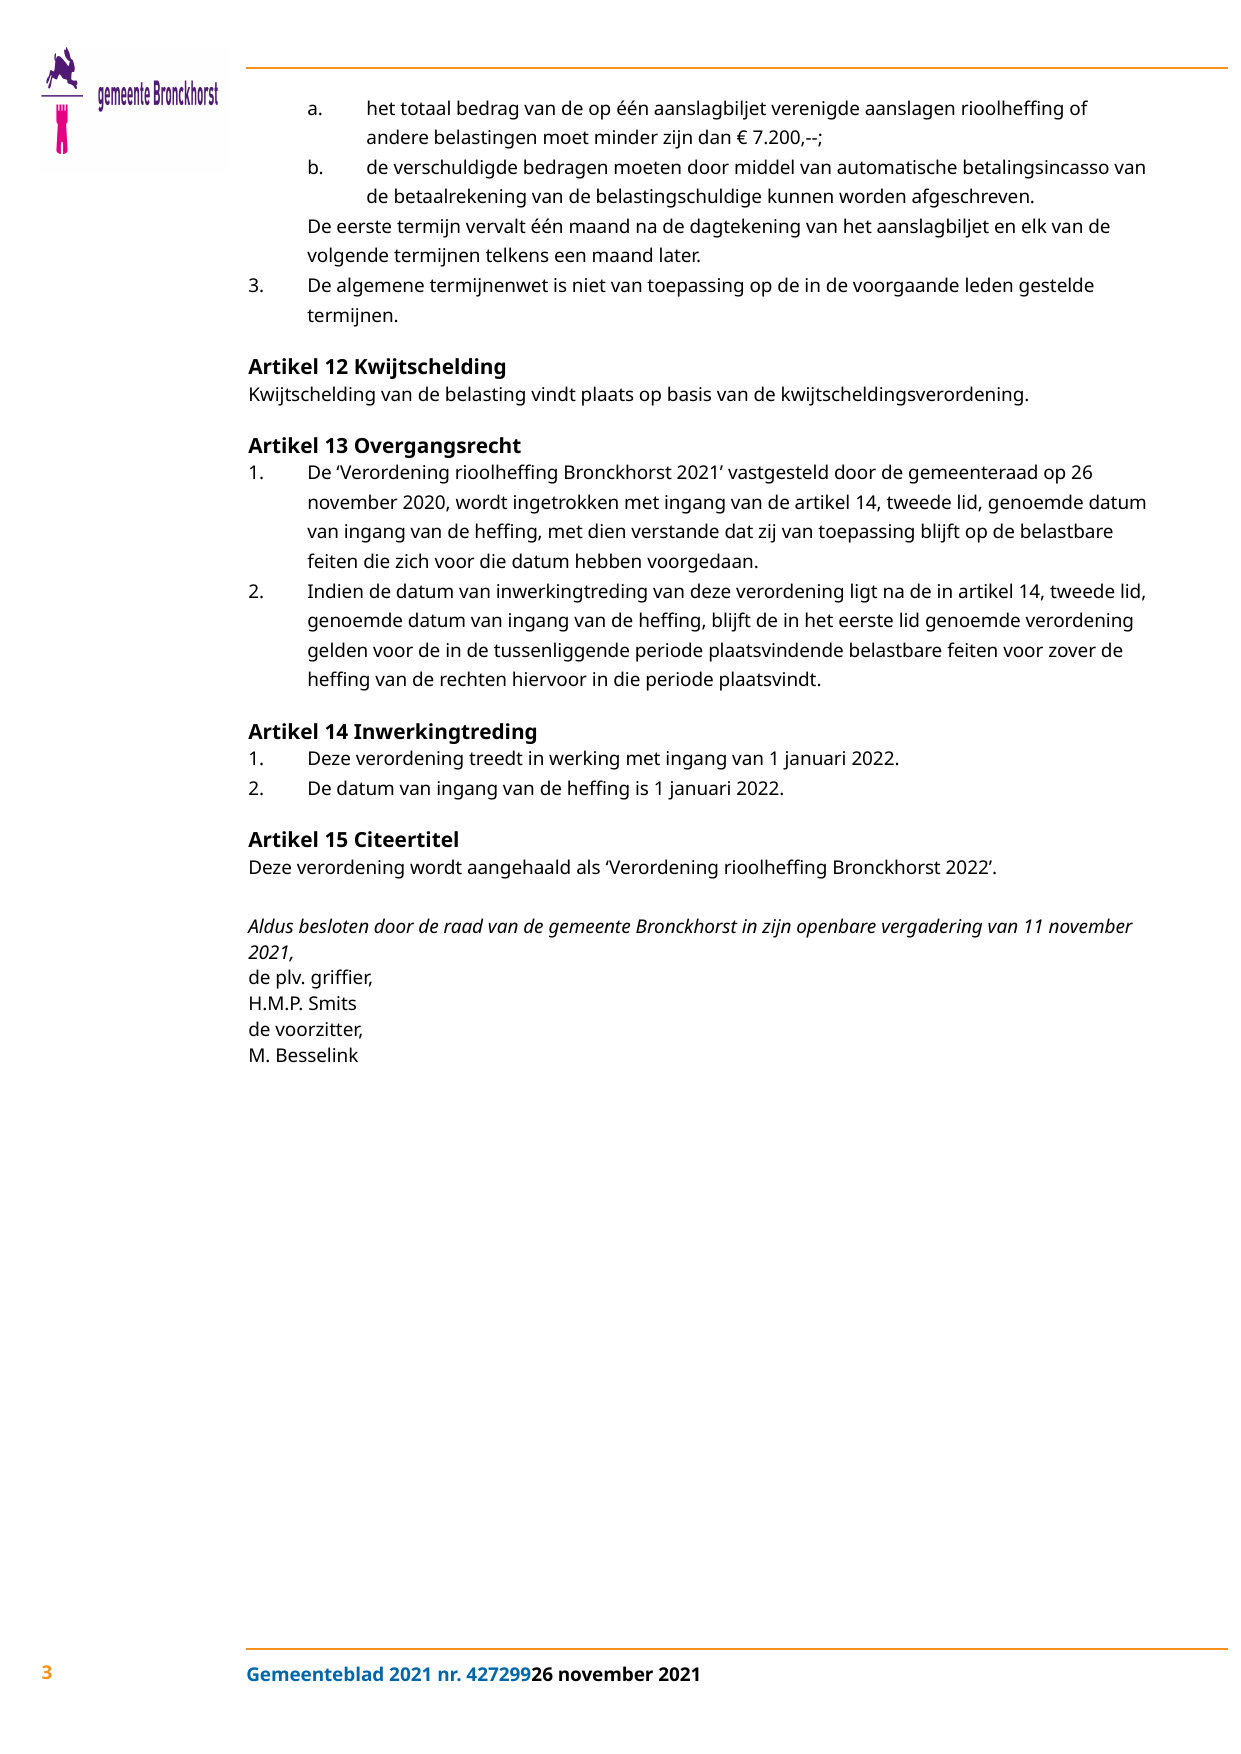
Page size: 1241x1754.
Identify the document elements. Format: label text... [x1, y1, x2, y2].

list De eerste termijn vervalt één maand na de dagtekening van het aanslagbiljet en elk van de volgende termijnen telkens een maand later. [248, 213, 1152, 268]
text H.M.P. Smits [248, 990, 1152, 1016]
list de verschuldigde bedragen moeten door middel van automatische betalingsincasso van de betaalrekening van de belastingschuldige kunnen worden afgeschreven. [307, 154, 1152, 209]
text Deze verordening wordt aangehaald als ‘Verordening rioolheffing Bronckhorst 2022’. [248, 854, 1152, 880]
text de voorzitter, [248, 1016, 1152, 1042]
list De ‘Verordening rioolheffing Bronckhorst 2021’ vastgesteld door de gemeenteraad op 26 november 2020, wordt ingetrokken met ingang van de artikel 14, tweede lid, genoemde datum van ingang van de heffing, met dien verstande dat zij van toepassing blijft op de belastbare feiten die zich voor die datum hebben voorgedaan. [248, 459, 1152, 574]
list De datum van ingang van de heffing is 1 januari 2022. [248, 775, 1152, 801]
text Artikel 14 Inwerkingtreding [248, 717, 1152, 746]
text Aldus besloten door de raad van de gemeente Bronckhorst in zijn openbare vergadering van 11 november 2021, [248, 913, 1152, 964]
list Deze verordening treedt in werking met ingang van 1 januari 2022. [248, 746, 1152, 771]
text de plv. griffier, [248, 964, 1152, 990]
picture [41, 47, 231, 172]
text M. Besselink [248, 1042, 1152, 1067]
list het totaal bedrag van de op één aanslagbiljet verenigde aanslagen rioolheffing of andere belastingen moet minder zijn dan € 7.200,--; [307, 95, 1152, 150]
text Artikel 13 Overgangsrecht [248, 431, 1152, 459]
text Kwijtschelding van de belasting vindt plaats op basis van de kwijtscheldingsverordening. [248, 381, 1152, 406]
list Indien de datum van inwerkingtreding van deze verordening ligt na de in artikel 14, tweede lid, genoemde datum van ingang van de heffing, blijft de in het eerste lid genoemde verordening gelden voor de in de tussenliggende periode plaatsvindende belastbare feiten voor zover de heffing van de rechten hiervoor in die periode plaatsvindt. [248, 578, 1152, 692]
list De algemene termijnenwet is niet van toepassing op de in de voorgaande leden gestelde termijnen. [248, 272, 1152, 328]
text Artikel 12 Kwijtschelding [248, 352, 1152, 381]
text Artikel 15 Citeertitel [248, 826, 1152, 854]
